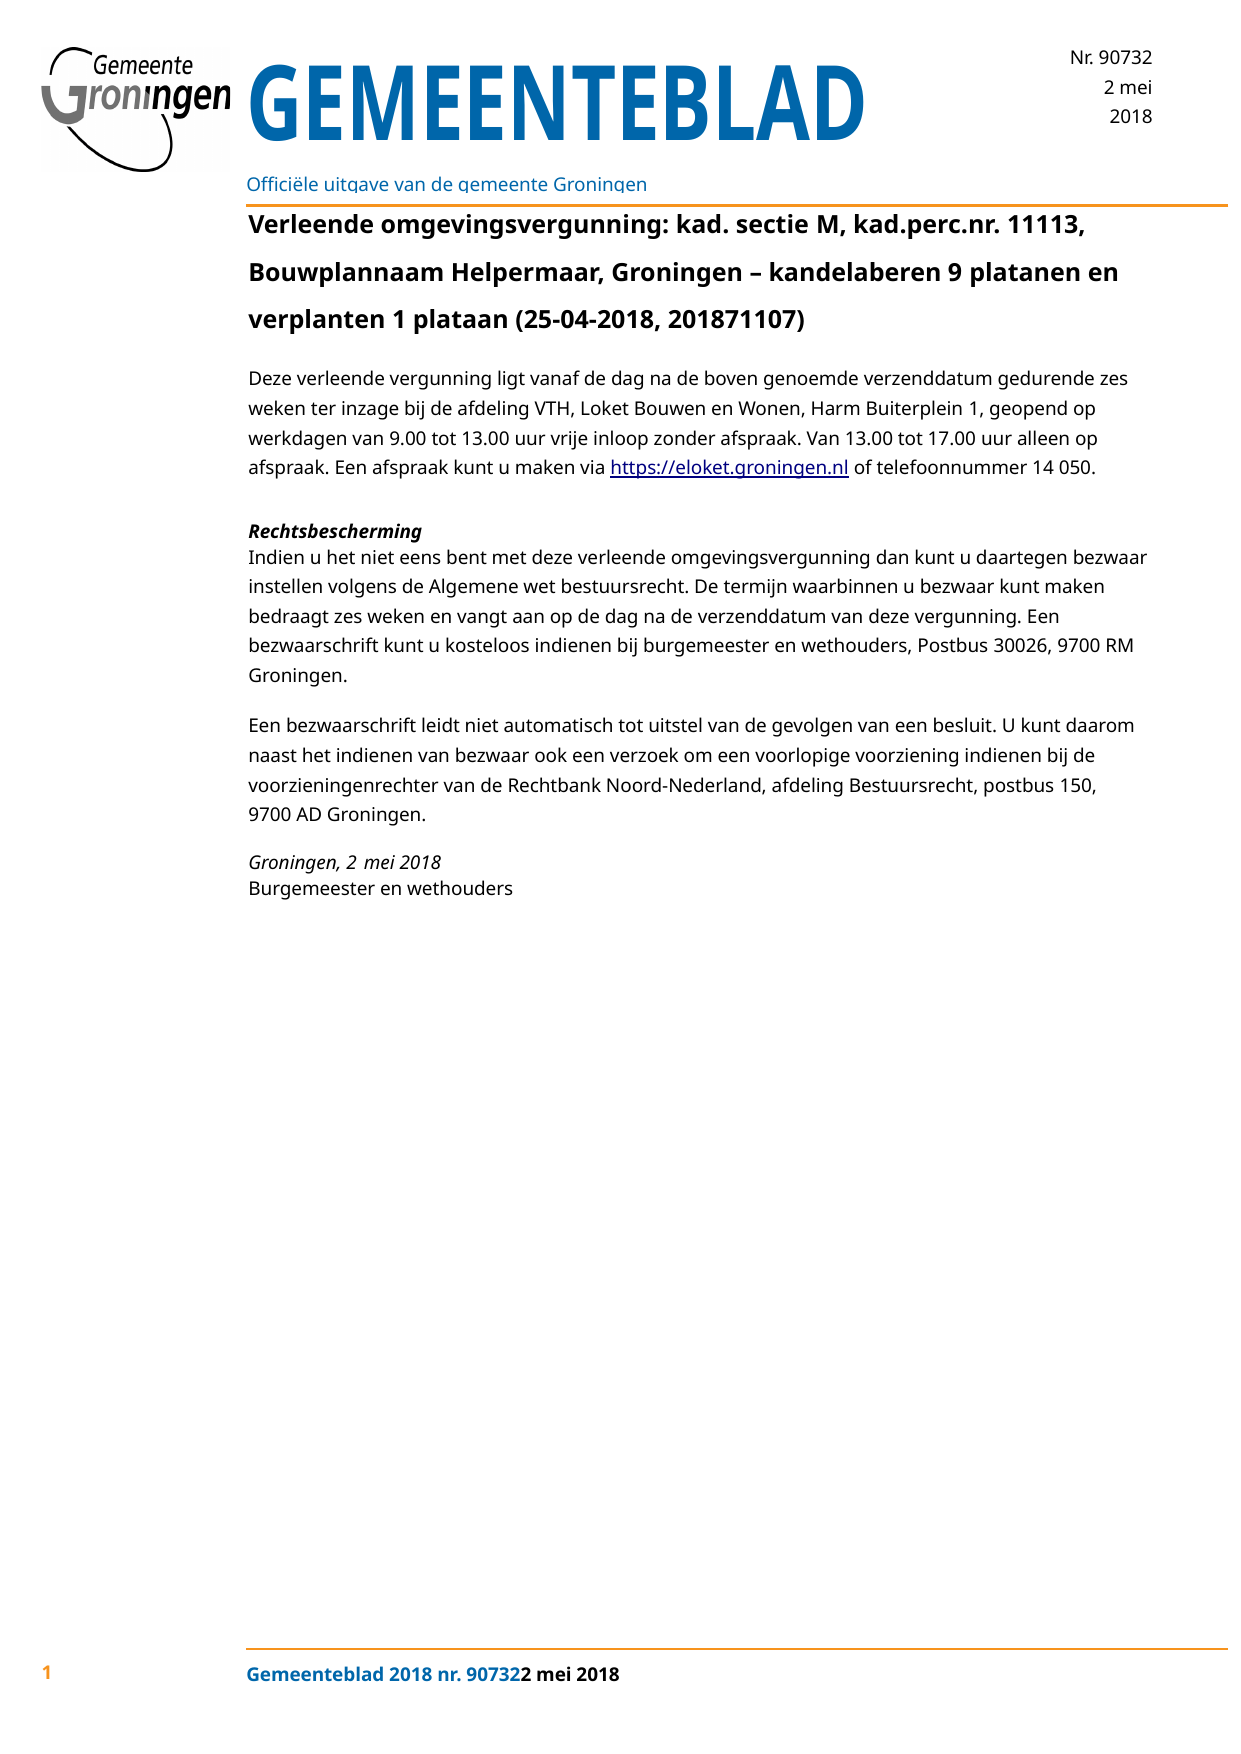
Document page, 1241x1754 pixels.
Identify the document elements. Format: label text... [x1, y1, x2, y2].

text Een bezwaarschrift leidt niet automatisch tot uitstel van de gevolgen van een besluit. U kunt daarom naast het indienen van bezwaar ook een verzoek om een voorlopige voorziening indienen bij de voorzieningenrechter van de Rechtbank Noord-Nederland, afdeling Bestuursrecht, postbus 150, 9700 AD Groningen. [248, 713, 1152, 827]
text Indien u het niet eens bent met deze verleende omgevingsvergunning dan kunt u daartegen bezwaar instellen volgens de Algemene wet bestuursrecht. De termijn waarbinnen u bezwaar kunt maken bedraagt zes weken en vangt aan op de dag na de verzenddatum van deze vergunning. Een bezwaarschrift kunt u kosteloos indienen bij burgemeester en wethouders, Postbus 30026, 9700 RM Groningen. [248, 544, 1152, 688]
text Groningen, 2 mei 2018 [248, 849, 1152, 875]
text Rechtsbescherming [248, 518, 1152, 544]
text Burgemeester en wethouders [248, 875, 1152, 901]
picture [41, 47, 231, 172]
text Verleende omgevingsvergunning: kad. sectie M, kad.perc.nr. 11113, Bouwplannaam Helpermaar, Groningen – kandelaberen 9 platanen en verplanten 1 plataan (25-04-2018, 201871107) [248, 207, 1152, 336]
text Deze verleende vergunning ligt vanaf de dag na de boven genoemde verzenddatum gedurende zes weken ter inzage bij de afdeling VTH, Loket Bouwen en Wonen, Harm Buiterplein 1, geopend op werkdagen van 9.00 tot 13.00 uur vrije inloop zonder afspraak. Van 13.00 tot 17.00 uur alleen op afspraak. Een afspraak kunt u maken via https://eloket.groningen.nl of telefoonnummer 14 050. [248, 366, 1152, 480]
